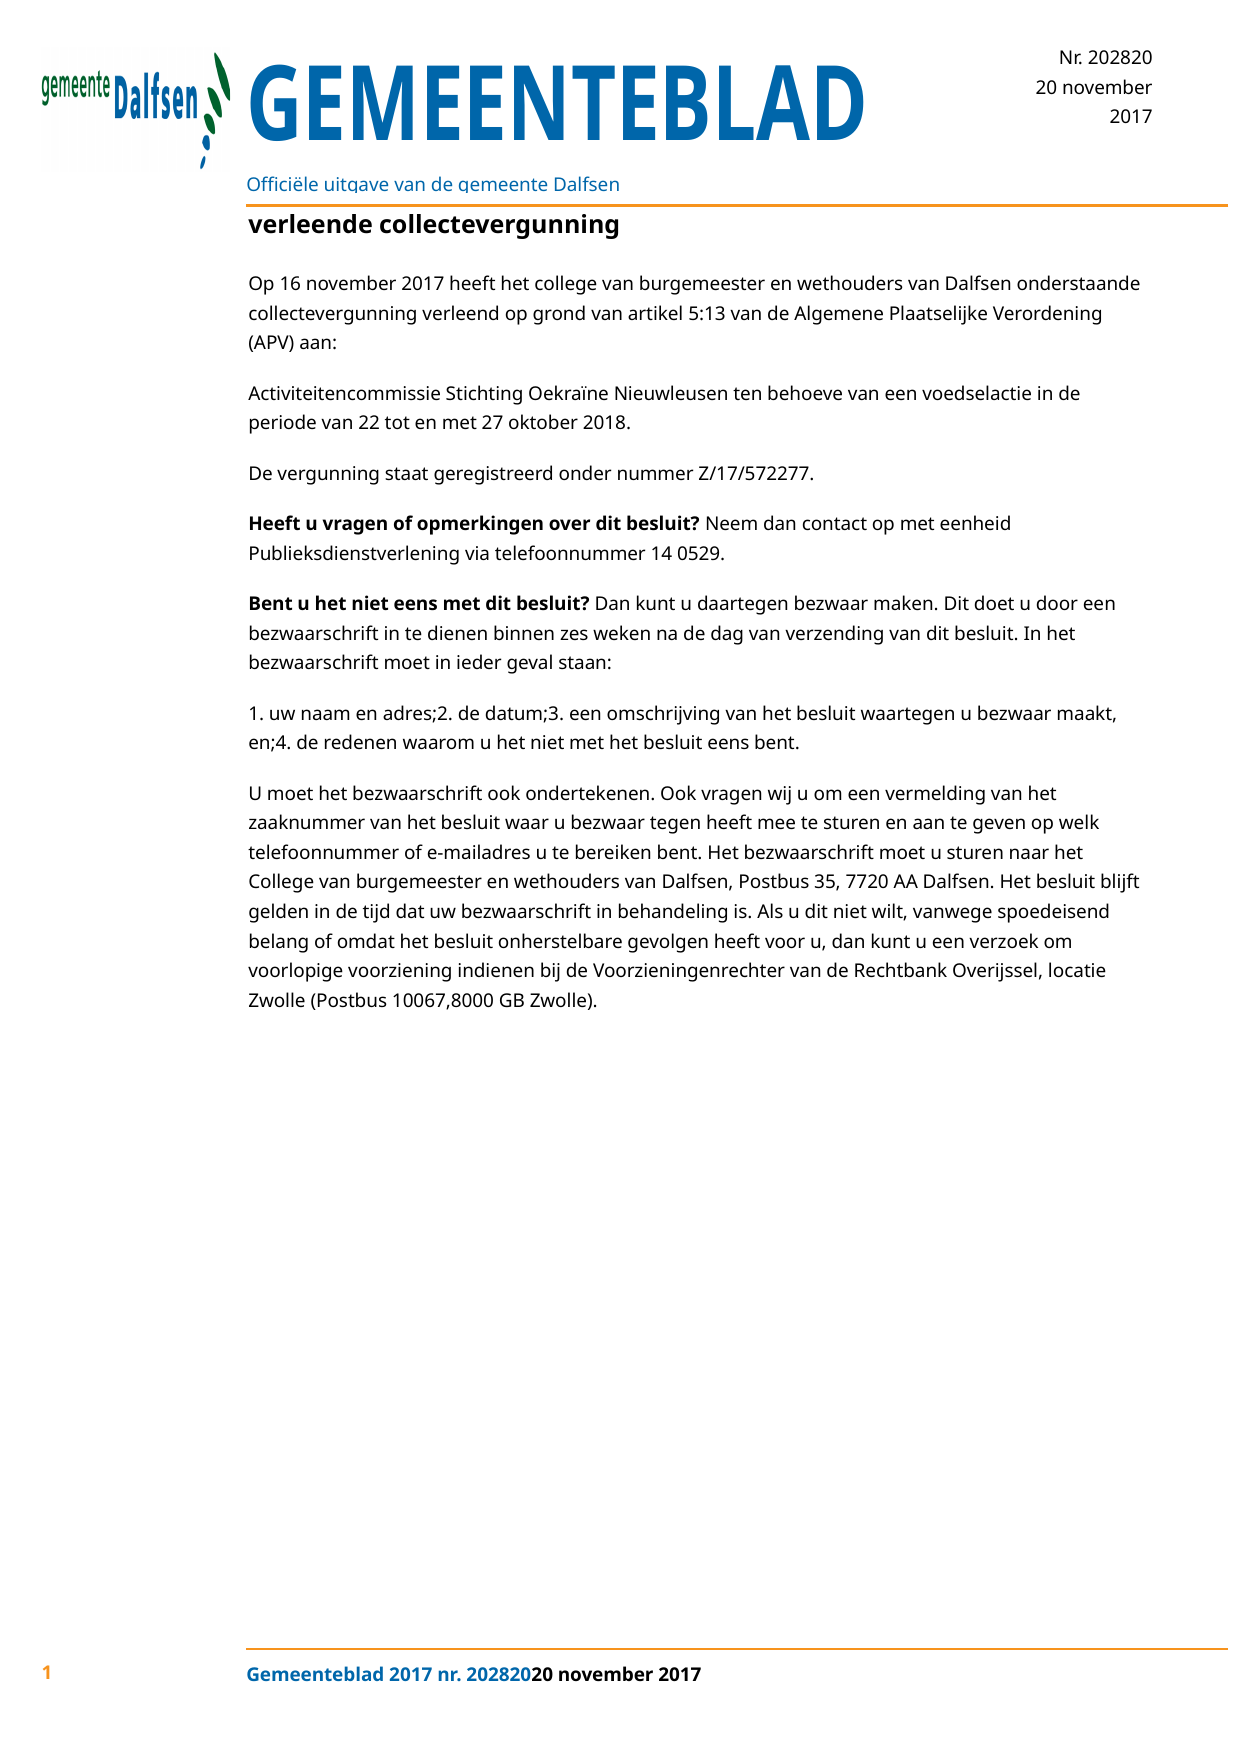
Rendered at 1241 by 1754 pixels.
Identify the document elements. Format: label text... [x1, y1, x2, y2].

text Op 16 november 2017 heeft het college van burgemeester en wethouders van Dalfsen onderstaande collectevergunning verleend op grond van artikel 5:13 van de Algemene Plaatselijke Verordening (APV) aan: [248, 270, 1152, 355]
text U moet het bezwaarschrift ook ondertekenen. Ook vragen wij u om een vermelding van het zaaknummer van het besluit waar u bezwaar tegen heeft mee te sturen en aan te geven op welk telefoonnummer of e-mailadres u te bereiken bent. Het bezwaarschrift moet u sturen naar het College van burgemeester en wethouders van Dalfsen, Postbus 35, 7720 AA Dalfsen. Het besluit blijft gelden in de tijd dat uw bezwaarschrift in behandeling is. Als u dit niet wilt, vanwege spoedeisend belang of omdat het besluit onherstelbare gevolgen heeft voor u, dan kunt u een verzoek om voorlopige voorziening indienen bij de Voorzieningenrechter van de Rechtbank Overijssel, locatie Zwolle (Postbus 10067,8000 GB Zwolle). [248, 780, 1152, 1013]
text Bent u het niet eens met dit besluit? Dan kunt u daartegen bezwaar maken. Dit doet u door een bezwaarschrift in te dienen binnen zes weken na de dag van verzending van dit besluit. In het bezwaarschrift moet in ieder geval staan: [248, 590, 1152, 675]
text Activiteitencommissie Stichting Oekraïne Nieuwleusen ten behoeve van een voedselactie in de periode van 22 tot en met 27 oktober 2018. [248, 380, 1152, 435]
picture [41, 47, 231, 172]
text 1. uw naam en adres;2. de datum;3. een omschrijving van het besluit waartegen u bezwaar maakt, en;4. de redenen waarom u het niet met het besluit eens bent. [248, 700, 1152, 755]
text De vergunning staat geregistreerd onder nummer Z/17/572277. [248, 460, 1152, 486]
text verleende collectevergunning [248, 207, 1152, 241]
text Heeft u vragen of opmerkingen over dit besluit? Neem dan contact op met eenheid Publieksdienstverlening via telefoonnummer 14 0529. [248, 510, 1152, 566]
